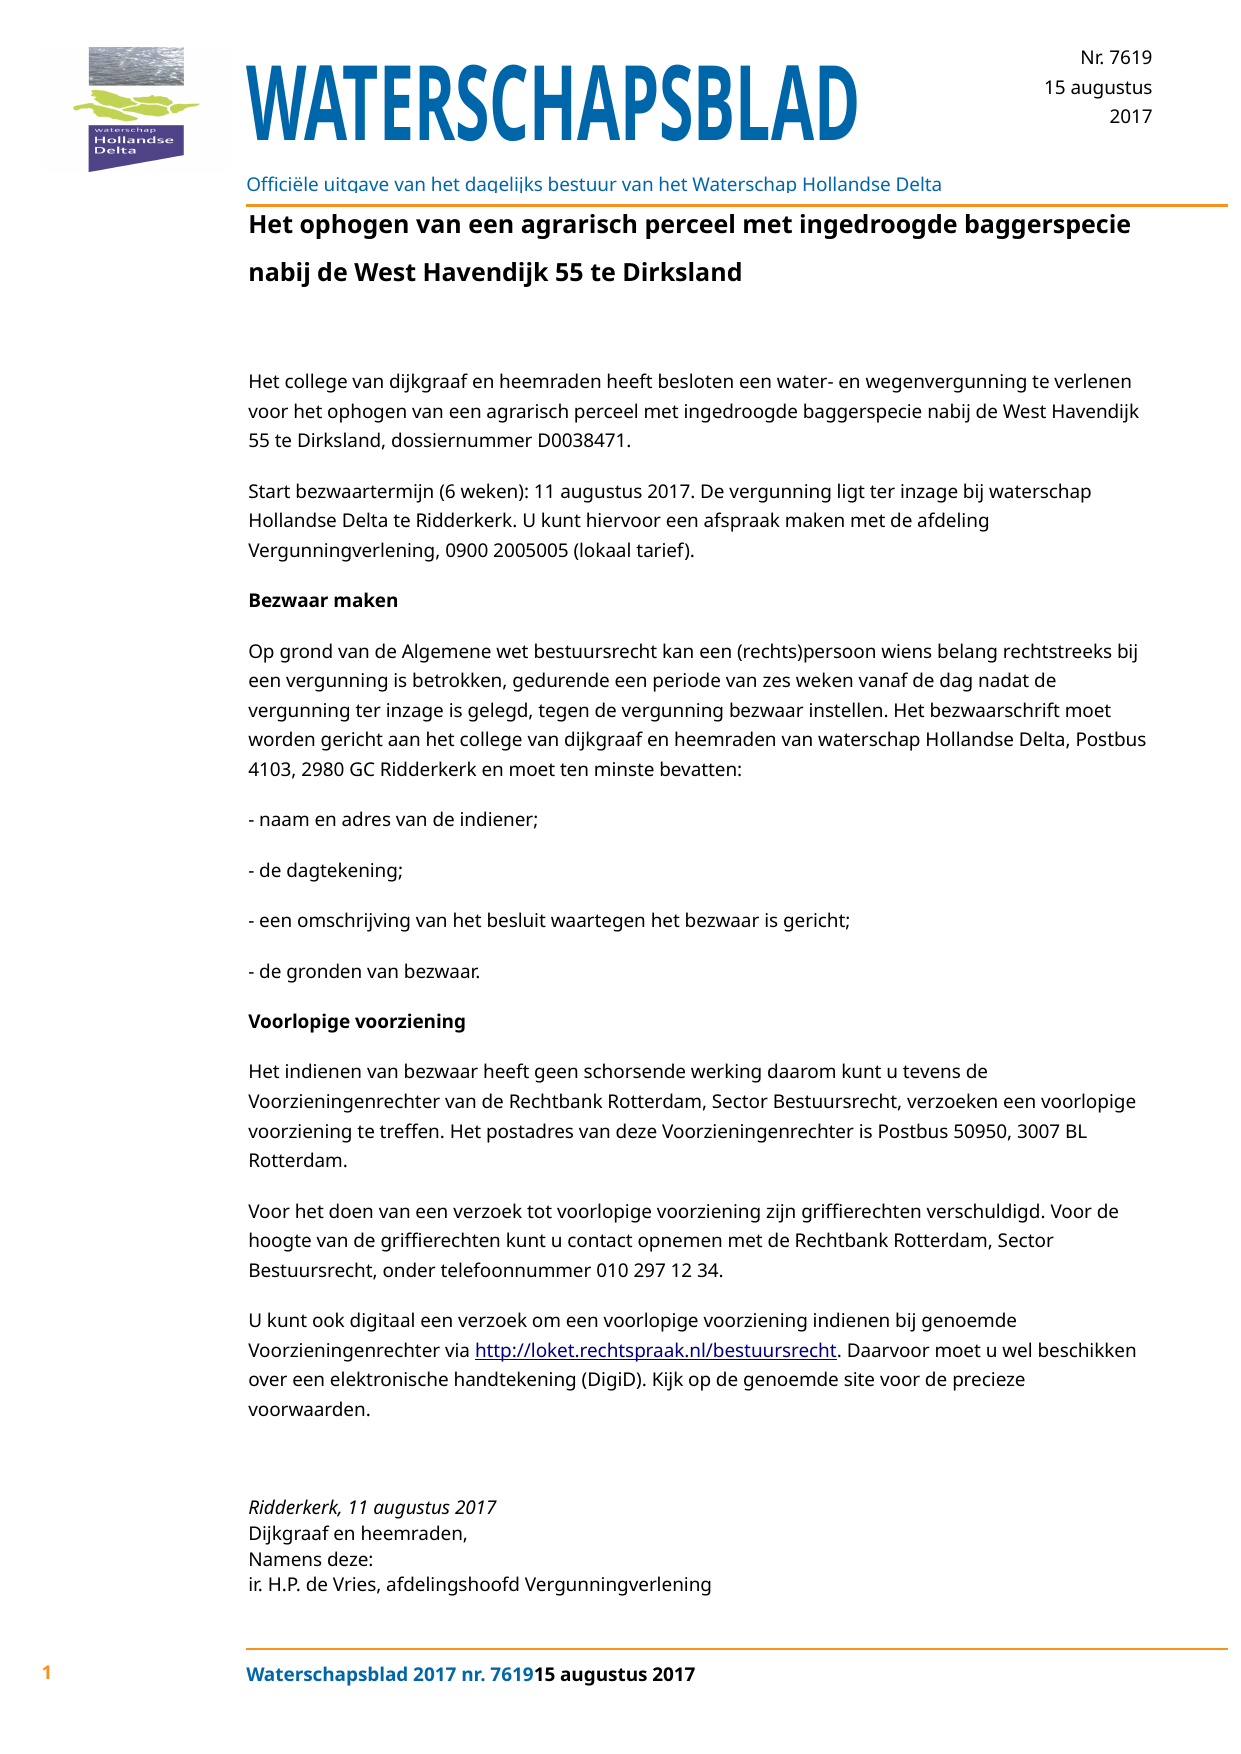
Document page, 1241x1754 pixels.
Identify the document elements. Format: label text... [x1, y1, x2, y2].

picture [41, 47, 231, 172]
text Namens deze: [248, 1546, 1152, 1572]
text Voor het doen van een verzoek tot voorlopige voorziening zijn griffierechten verschuldigd. Voor de hoogte van de griffierechten kunt u contact opnemen met de Rechtbank Rotterdam, Sector Bestuursrecht, onder telefoonnummer 010 297 12 34. [248, 1198, 1152, 1283]
text Het college van dijkgraaf en heemraden heeft besloten een water- en wegenvergunning te verlenen voor het ophogen van een agrarisch perceel met ingedroogde baggerspecie nabij de West Havendijk 55 te Dirksland, dossiernummer D0038471. [248, 368, 1152, 453]
text Voorlopige voorziening [248, 1008, 1152, 1034]
text ir. H.P. de Vries, afdelingshoofd Vergunningverlening [248, 1572, 1152, 1597]
text Het ophogen van een agrarisch perceel met ingedroogde baggerspecie nabij de West Havendijk 55 te Dirksland [248, 207, 1152, 288]
text - een omschrijving van het besluit waartegen het bezwaar is gericht; [248, 907, 1152, 933]
text U kunt ook digitaal een verzoek om een voorlopige voorziening indienen bij genoemde Voorzieningenrechter via http://loket.rechtspraak.nl/bestuursrecht. Daarvoor moet u wel beschikken over een elektronische handtekening (DigiD). Kijk op de genoemde site voor de precieze voorwaarden. [248, 1307, 1152, 1422]
text Ridderkerk, 11 augustus 2017 [248, 1494, 1152, 1520]
text - naam en adres van de indiener; [248, 807, 1152, 832]
text - de gronden van bezwaar. [248, 958, 1152, 984]
text Het indienen van bezwaar heeft geen schorsende werking daarom kunt u tevens de Voorzieningenrechter van de Rechtbank Rotterdam, Sector Bestuursrecht, verzoeken een voorlopige voorziening te treffen. Het postadres van deze Voorzieningenrechter is Postbus 50950, 3007 BL Rotterdam. [248, 1059, 1152, 1173]
text Op grond van de Algemene wet bestuursrecht kan een (rechts)persoon wiens belang rechtstreeks bij een vergunning is betrokken, gedurende een periode van zes weken vanaf de dag nadat de vergunning ter inzage is gelegd, tegen de vergunning bezwaar instellen. Het bezwaarschrift moet worden gericht aan het college van dijkgraaf en heemraden van waterschap Hollandse Delta, Postbus 4103, 2980 GC Ridderkerk en moet ten minste bevatten: [248, 638, 1152, 782]
text Bezwaar maken [248, 587, 1152, 613]
text Start bezwaartermijn (6 weken): 11 augustus 2017. De vergunning ligt ter inzage bij waterschap Hollandse Delta te Ridderkerk. U kunt hiervoor een afspraak maken met de afdeling Vergunningverlening, 0900 2005005 (lokaal tarief). [248, 478, 1152, 563]
text Dijkgraaf en heemraden, [248, 1520, 1152, 1546]
text - de dagtekening; [248, 857, 1152, 883]
